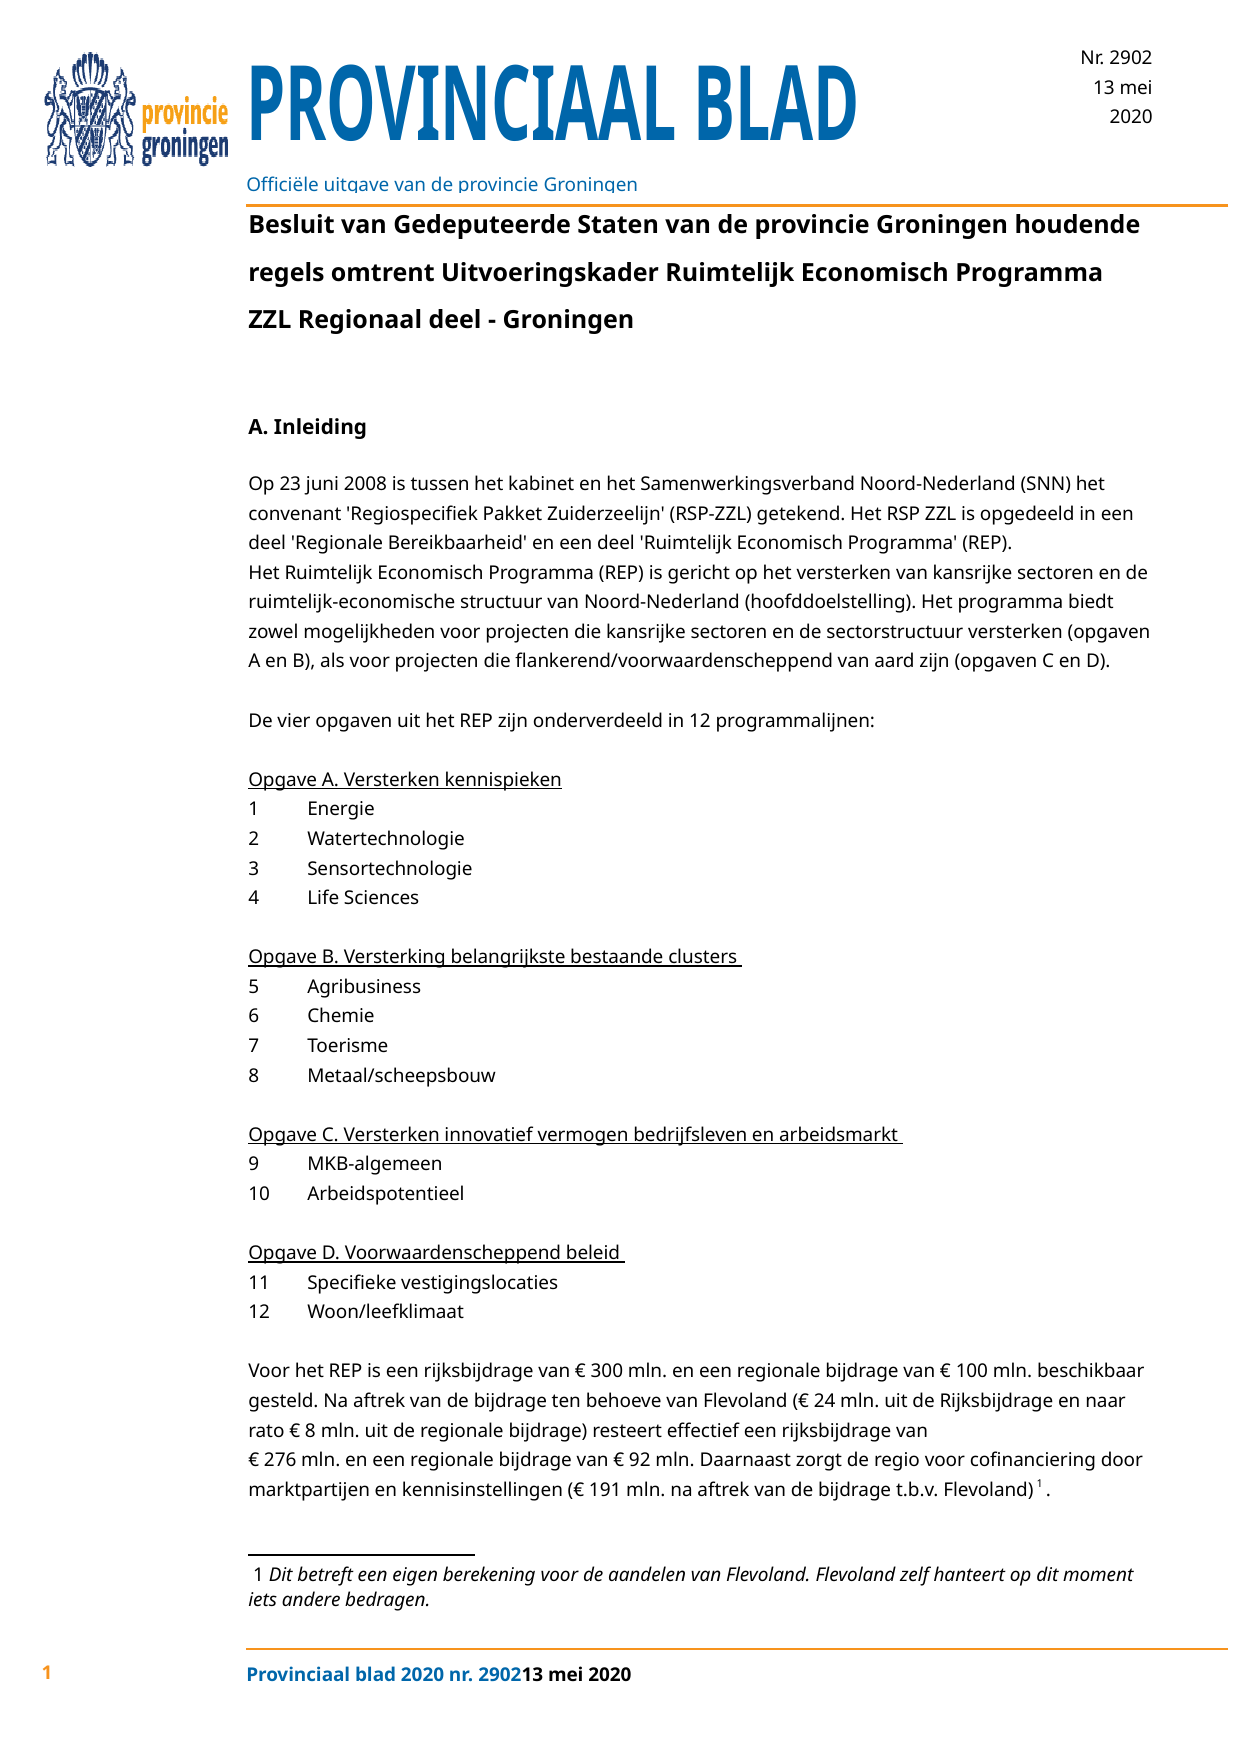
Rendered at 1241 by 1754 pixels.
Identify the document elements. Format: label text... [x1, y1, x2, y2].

list Energie [248, 796, 1152, 821]
list MKB-algemeen [248, 1151, 1152, 1176]
list Metaal/scheepsbouw [248, 1062, 1152, 1087]
text Besluit van Gedeputeerde Staten van de provincie Groningen houdende regels omtrent Uitvoeringskader Ruimtelijk Economisch Programma ZZL Regionaal deel - Groningen [248, 207, 1152, 336]
text Opgave B. Versterking belangrijkste bestaande clusters [248, 943, 1152, 969]
list Arbeidspotentieel [248, 1180, 1152, 1206]
list Life Sciences [248, 884, 1152, 910]
text De vier opgaven uit het REP zijn onderverdeeld in 12 programmalijnen: [248, 707, 1152, 732]
list Woon/leefklimaat [248, 1298, 1152, 1324]
text Opgave A. Versterken kennispieken [248, 766, 1152, 792]
list Specifieke vestigingslocaties [248, 1269, 1152, 1294]
list Toerisme [248, 1032, 1152, 1058]
text Voor het REP is een rijksbijdrage van € 300 mln. en een regionale bijdrage van € 100 mln. beschikbaar gesteld. Na aftrek van de bijdrage ten behoeve van Flevoland (€ 24 mln. uit de Rijksbijdrage en naar rato € 8 mln. uit de regionale bijdrage) resteert effectief een rijksbijdrage van [248, 1358, 1152, 1442]
text Opgave D. Voorwaardenscheppend beleid [248, 1239, 1152, 1265]
picture [41, 47, 231, 172]
text Het Ruimtelijk Economisch Programma (REP) is gericht op het versterken van kansrijke sectoren en de ruimtelijk-economische structuur van Noord-Nederland (hoofddoelstelling). Het programma biedt zowel mogelijkheden voor projecten die kansrijke sectoren en de sectorstructuur versterken (opgaven A en B), als voor projecten die flankerend/voorwaardenscheppend van aard zijn (opgaven C en D). [248, 559, 1152, 673]
list Sensortechnologie [248, 855, 1152, 880]
text Opgave C. Versterken innovatief vermogen bedrijfsleven en arbeidsmarkt [248, 1121, 1152, 1147]
text A. Inleiding [248, 412, 1152, 441]
text € 276 mln. en een regionale bijdrage van € 92 mln. Daarnaast zorgt de regio voor cofinanciering door marktpartijen en kennisinstellingen (€ 191 mln. na aftrek van de bijdrage t.b.v. Flevoland). [248, 1446, 1152, 1502]
list Watertechnologie [248, 825, 1152, 851]
text Op 23 juni 2008 is tussen het kabinet en het Samenwerkingsverband Noord-Nederland (SNN) het convenant 'Regiospecifiek Pakket Zuiderzeelijn' (RSP-ZZL) getekend. Het RSP ZZL is opgedeeld in een deel 'Regionale Bereikbaarheid' en een deel 'Ruimtelijk Economisch Programma' (REP). [248, 470, 1152, 555]
text Dit betreft een eigen berekening voor de aandelen van Flevoland. Flevoland zelf hanteert op dit moment iets andere bedragen. [248, 1561, 1152, 1612]
list Chemie [248, 1003, 1152, 1028]
list Agribusiness [248, 973, 1152, 999]
